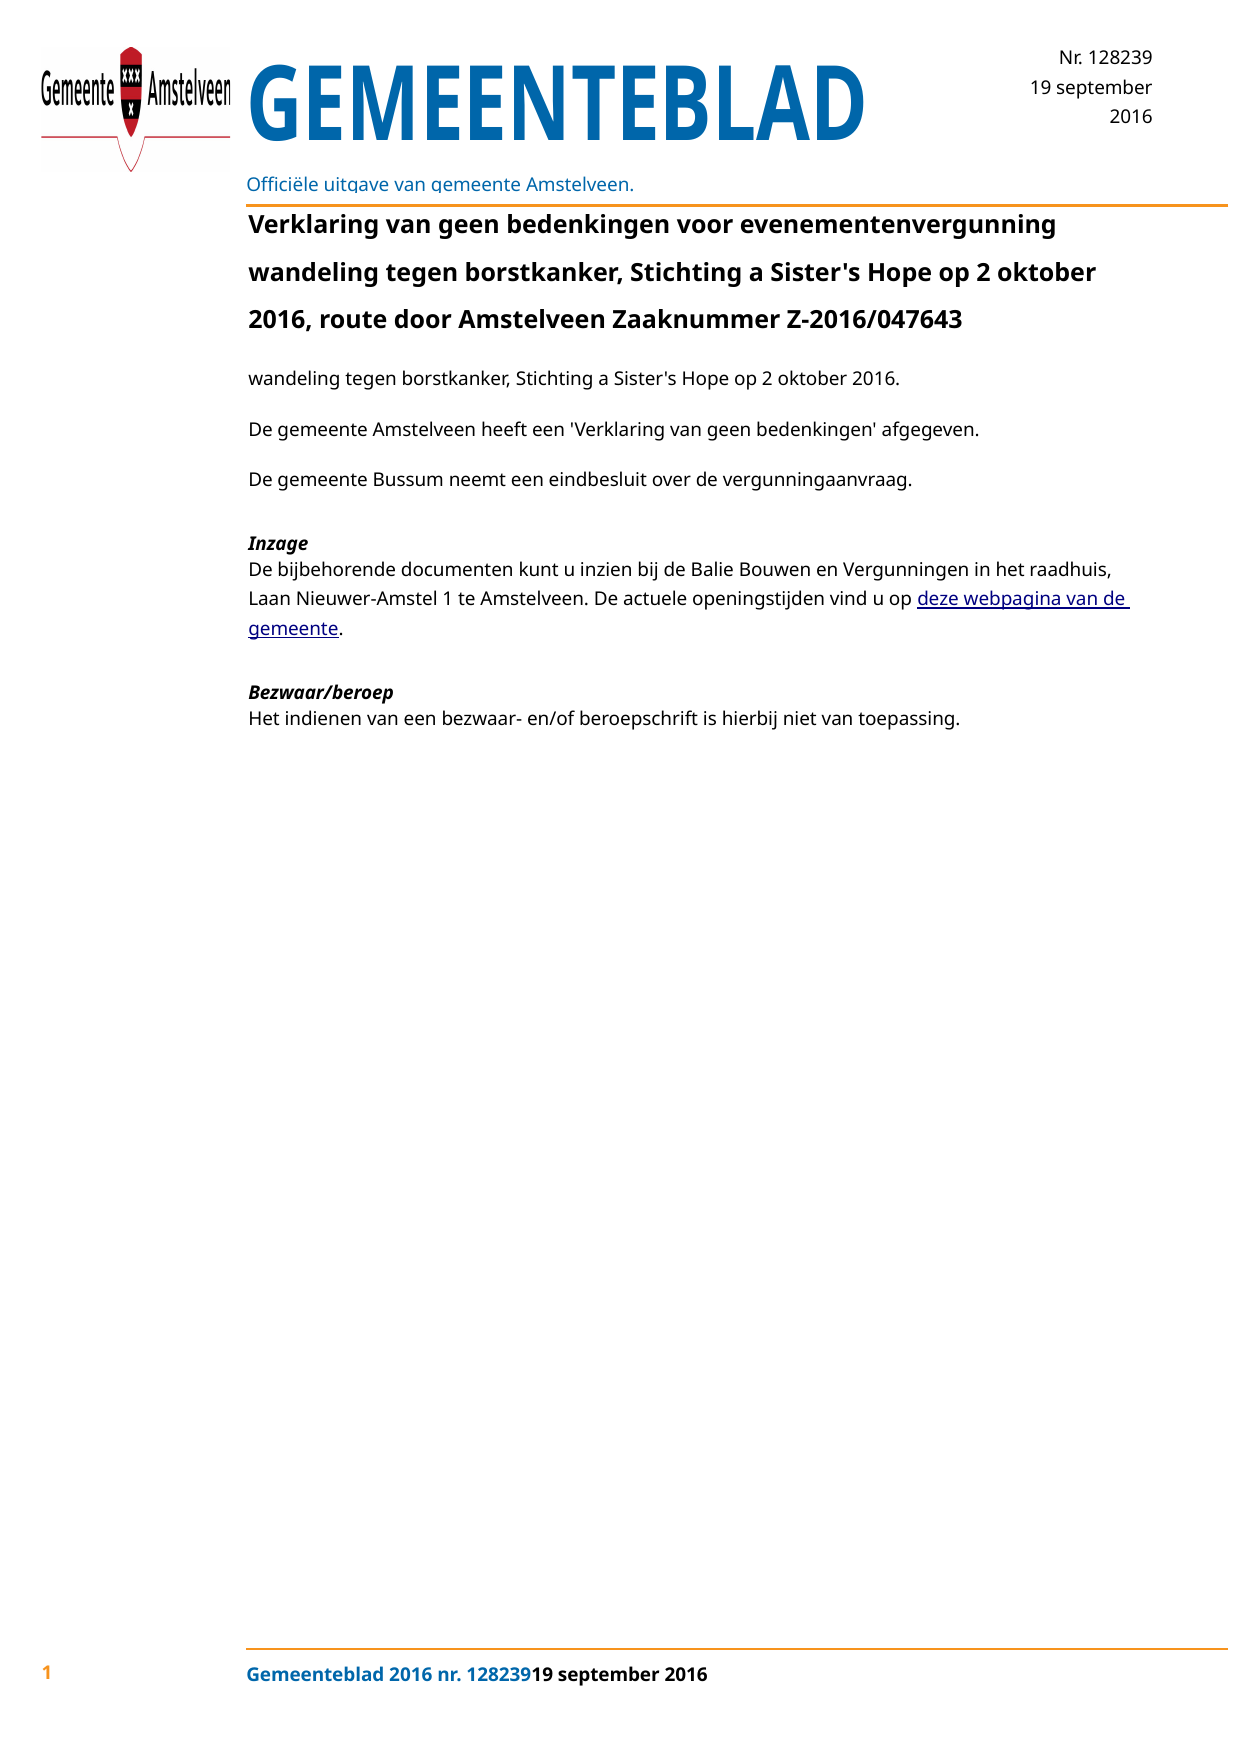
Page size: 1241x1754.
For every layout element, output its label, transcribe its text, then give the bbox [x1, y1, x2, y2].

text Het indienen van een bezwaar- en/of beroepschrift is hierbij niet van toepassing. [248, 705, 1152, 731]
text wandeling tegen borstkanker, Stichting a Sister's Hope op 2 oktober 2016. [248, 366, 1152, 391]
text De gemeente Amstelveen heeft een 'Verklaring van geen bedenkingen' afgegeven. [248, 416, 1152, 442]
text Bezwaar/beroep [248, 679, 1152, 705]
text De gemeente Bussum neemt een eindbesluit over de vergunningaanvraag. [248, 466, 1152, 492]
text De bijbehorende documenten kunt u inzien bij de Balie Bouwen en Vergunningen in het raadhuis, Laan Nieuwer-Amstel 1 te Amstelveen. De actuele openingstijden vind u op deze webpagina van de gemeente. [248, 556, 1152, 641]
text Verklaring van geen bedenkingen voor evenementenvergunning wandeling tegen borstkanker, Stichting a Sister's Hope op 2 oktober 2016, route door Amstelveen Zaaknummer Z-2016/047643 [248, 207, 1152, 336]
picture [41, 47, 231, 172]
text Inzage [248, 530, 1152, 556]
